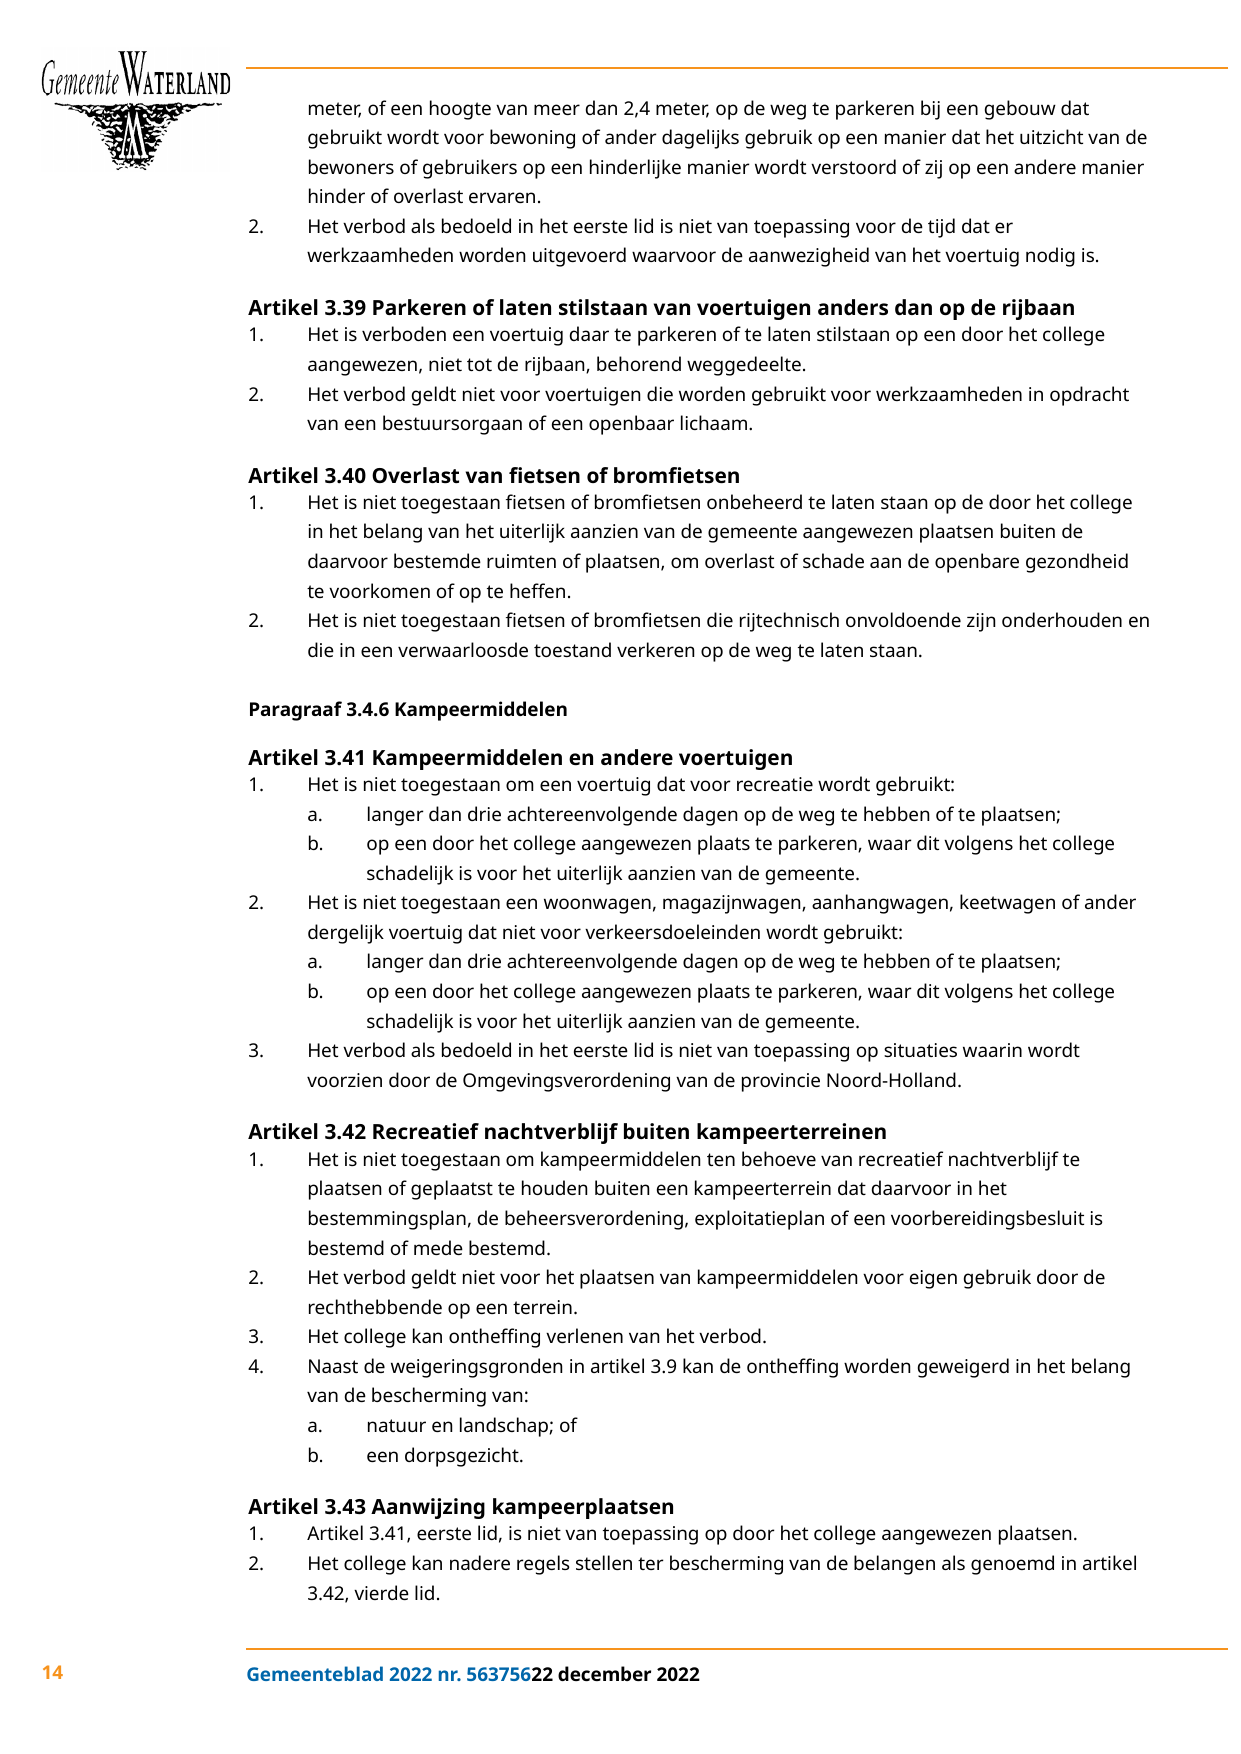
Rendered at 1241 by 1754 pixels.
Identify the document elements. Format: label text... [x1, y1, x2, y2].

list Het is verboden een voertuig daar te parkeren of te laten stilstaan op een door het college aangewezen, niet tot de rijbaan, behorend weggedeelte. [248, 322, 1152, 377]
list een dorpsgezicht. [307, 1442, 1152, 1467]
text Artikel 3.43 Aanwijzing kampeerplaatsen [248, 1492, 1152, 1521]
list langer dan drie achtereenvolgende dagen op de weg te hebben of te plaatsen; [307, 801, 1152, 827]
list Het verbod geldt niet voor voertuigen die worden gebruikt voor werkzaamheden in opdracht van een bestuursorgaan of een openbaar lichaam. [248, 381, 1152, 436]
list Het verbod als bedoeld in het eerste lid is niet van toepassing op situaties waarin wordt voorzien door de Omgevingsverordening van de provincie Noord-Holland. [248, 1037, 1152, 1093]
list Artikel 3.41, eerste lid, is niet van toepassing op door het college aangewezen plaatsen. [248, 1521, 1152, 1546]
list Het verbod geldt niet voor het plaatsen van kampeermiddelen voor eigen gebruik door de rechthebbende op een terrein. [248, 1264, 1152, 1319]
list Het college kan nadere regels stellen ter bescherming van de belangen als genoemd in artikel 3.42, vierde lid. [248, 1550, 1152, 1606]
text Artikel 3.40 Overlast van fietsen of bromfietsen [248, 461, 1152, 489]
text Artikel 3.39 Parkeren of laten stilstaan van voertuigen anders dan op de rijbaan [248, 293, 1152, 322]
list Het is niet toegestaan om een voertuig dat voor recreatie wordt gebruikt: [248, 771, 1152, 797]
list Het verbod als bedoeld in het eerste lid is niet van toepassing voor de tijd dat er werkzaamheden worden uitgevoerd waarvoor de aanwezigheid van het voertuig nodig is. [248, 213, 1152, 268]
list Het is niet toegestaan om kampeermiddelen ten behoeve van recreatief nachtverblijf te plaatsen of geplaatst te houden buiten een kampeerterrein dat daarvoor in het bestemmingsplan, de beheersverordening, exploitatieplan of een voorbereidingsbesluit is bestemd of mede bestemd. [248, 1146, 1152, 1260]
list natuur en landschap; of [307, 1412, 1152, 1438]
text Artikel 3.42 Recreatief nachtverblijf buiten kampeerterreinen [248, 1117, 1152, 1146]
list meter, of een hoogte van meer dan 2,4 meter, op de weg te parkeren bij een gebouw dat gebruikt wordt voor bewoning of ander dagelijks gebruik op een manier dat het uitzicht van de bewoners of gebruikers op een hinderlijke manier wordt verstoord of zij op een andere manier hinder of overlast ervaren. [248, 95, 1152, 209]
text Paragraaf 3.4.6 Kampeermiddelen [248, 696, 1152, 722]
list Het college kan ontheffing verlenen van het verbod. [248, 1323, 1152, 1349]
list op een door het college aangewezen plaats te parkeren, waar dit volgens het college schadelijk is voor het uiterlijk aanzien van de gemeente. [307, 978, 1152, 1034]
list Het is niet toegestaan fietsen of bromfietsen onbeheerd te laten staan op de door het college in het belang van het uiterlijk aanzien van de gemeente aangewezen plaatsen buiten de daarvoor bestemde ruimten of plaatsen, om overlast of schade aan de openbare gezondheid te voorkomen of op te heffen. [248, 489, 1152, 604]
list Het is niet toegestaan fietsen of bromfietsen die rijtechnisch onvoldoende zijn onderhouden en die in een verwaarloosde toestand verkeren op de weg te laten staan. [248, 607, 1152, 663]
text Artikel 3.41 Kampeermiddelen en andere voertuigen [248, 743, 1152, 771]
list Het is niet toegestaan een woonwagen, magazijnwagen, aanhangwagen, keetwagen of ander dergelijk voertuig dat niet voor verkeersdoeleinden wordt gebruikt: [248, 889, 1152, 945]
list op een door het college aangewezen plaats te parkeren, waar dit volgens het college schadelijk is voor het uiterlijk aanzien van de gemeente. [307, 830, 1152, 886]
picture [41, 47, 231, 172]
list Naast de weigeringsgronden in artikel 3.9 kan de ontheffing worden geweigerd in het belang van de bescherming van: [248, 1353, 1152, 1408]
list langer dan drie achtereenvolgende dagen op de weg te hebben of te plaatsen; [307, 949, 1152, 974]
